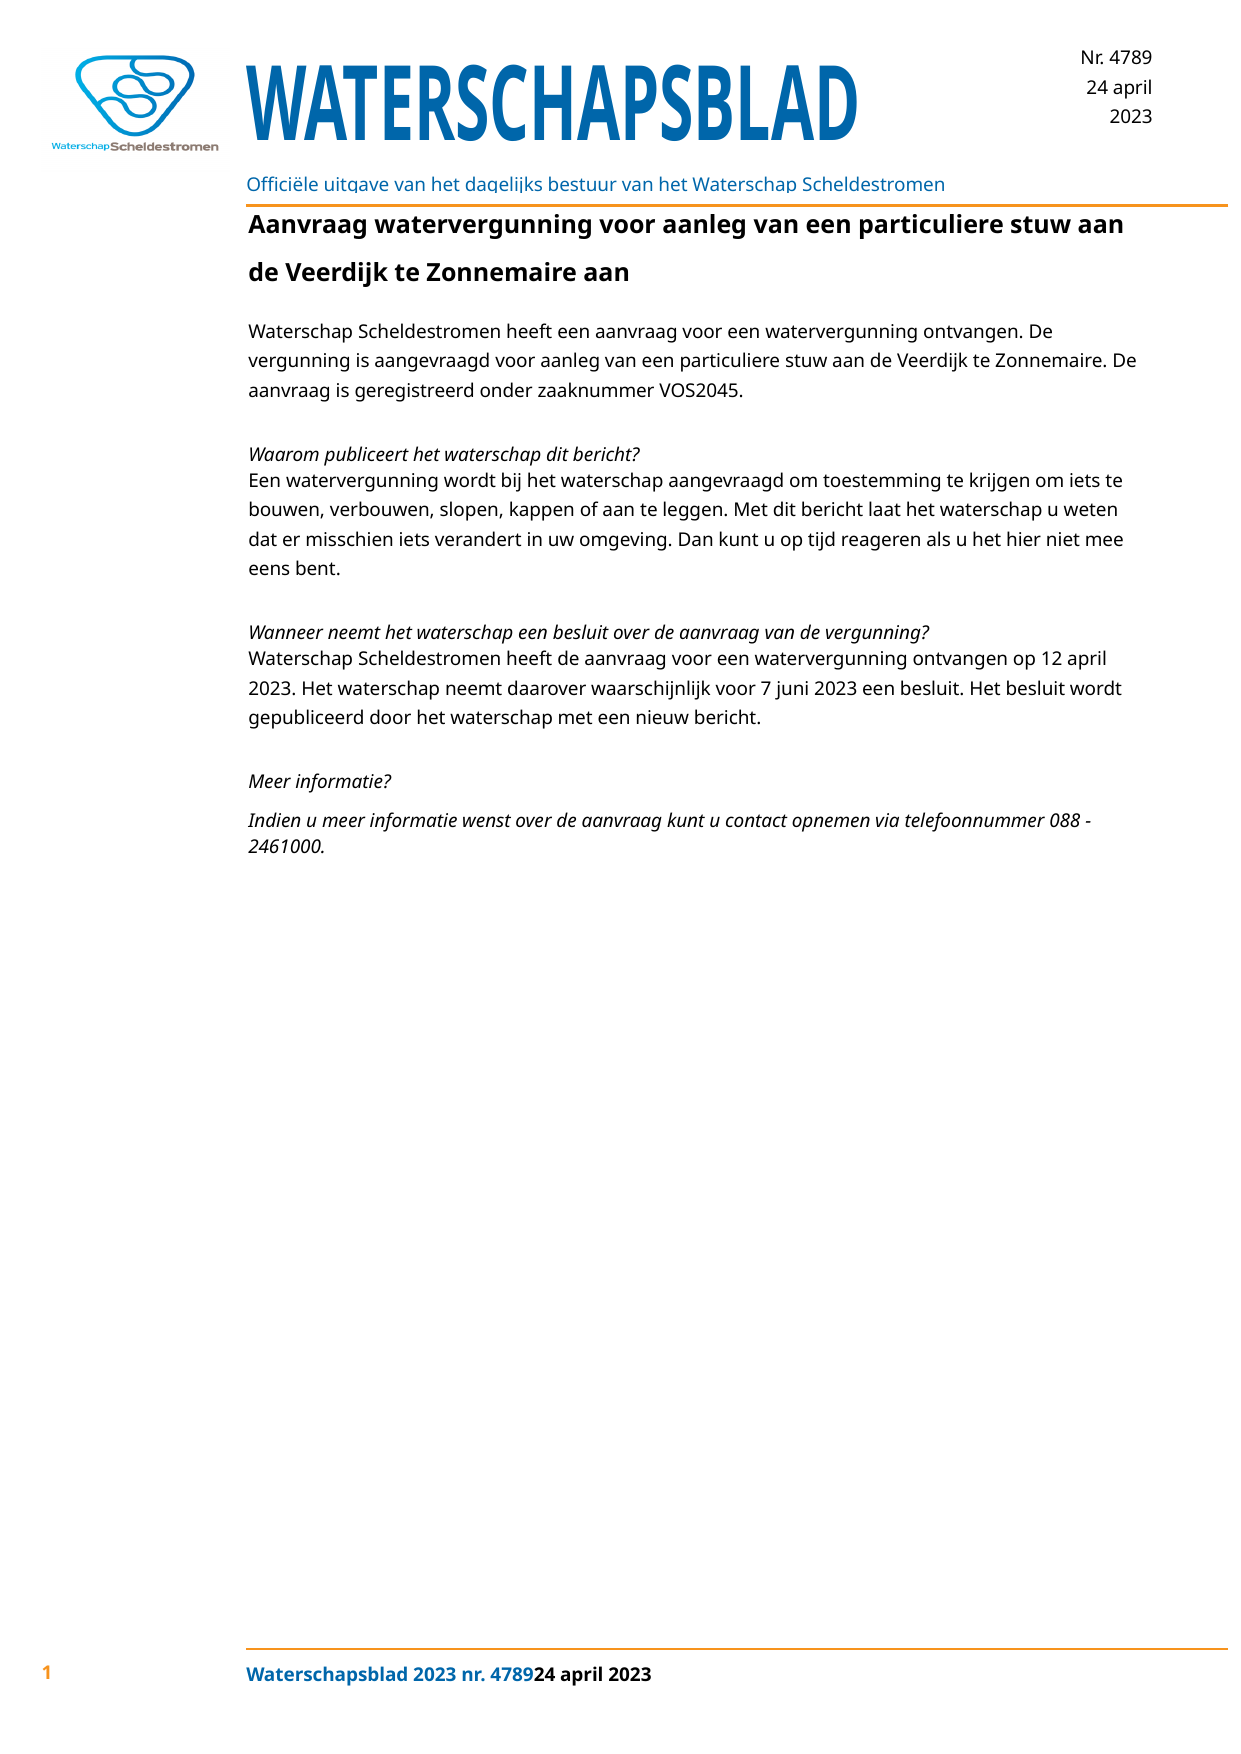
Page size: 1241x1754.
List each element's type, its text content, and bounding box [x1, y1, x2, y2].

text Waterschap Scheldestromen heeft een aanvraag voor een watervergunning ontvangen. De vergunning is aangevraagd voor aanleg van een particuliere stuw aan de Veerdijk te Zonnemaire. De aanvraag is geregistreerd onder zaaknummer VOS2045. [248, 318, 1152, 403]
text Wanneer neemt het waterschap een besluit over de aanvraag van de vergunning? [248, 619, 1152, 645]
text Aanvraag watervergunning voor aanleg van een particuliere stuw aan de Veerdijk te Zonnemaire aan [248, 207, 1152, 288]
text Een watervergunning wordt bij het waterschap aangevraagd om toestemming te krijgen om iets te bouwen, verbouwen, slopen, kappen of aan te leggen. Met dit bericht laat het waterschap u weten dat er misschien iets verandert in uw omgeving. Dan kunt u op tijd reageren als u het hier niet mee eens bent. [248, 467, 1152, 581]
text Meer informatie? [248, 768, 1152, 794]
text Indien u meer informatie wenst over de aanvraag kunt u contact opnemen via telefoonnummer 088 - 2461000. [248, 808, 1152, 859]
text Waterschap Scheldestromen heeft de aanvraag voor een watervergunning ontvangen op 12 april 2023. Het waterschap neemt daarover waarschijnlijk voor 7 juni 2023 een besluit. Het besluit wordt gepubliceerd door het waterschap met een nieuw bericht. [248, 645, 1152, 730]
text Waarom publiceert het waterschap dit bericht? [248, 441, 1152, 467]
picture [41, 47, 231, 172]
